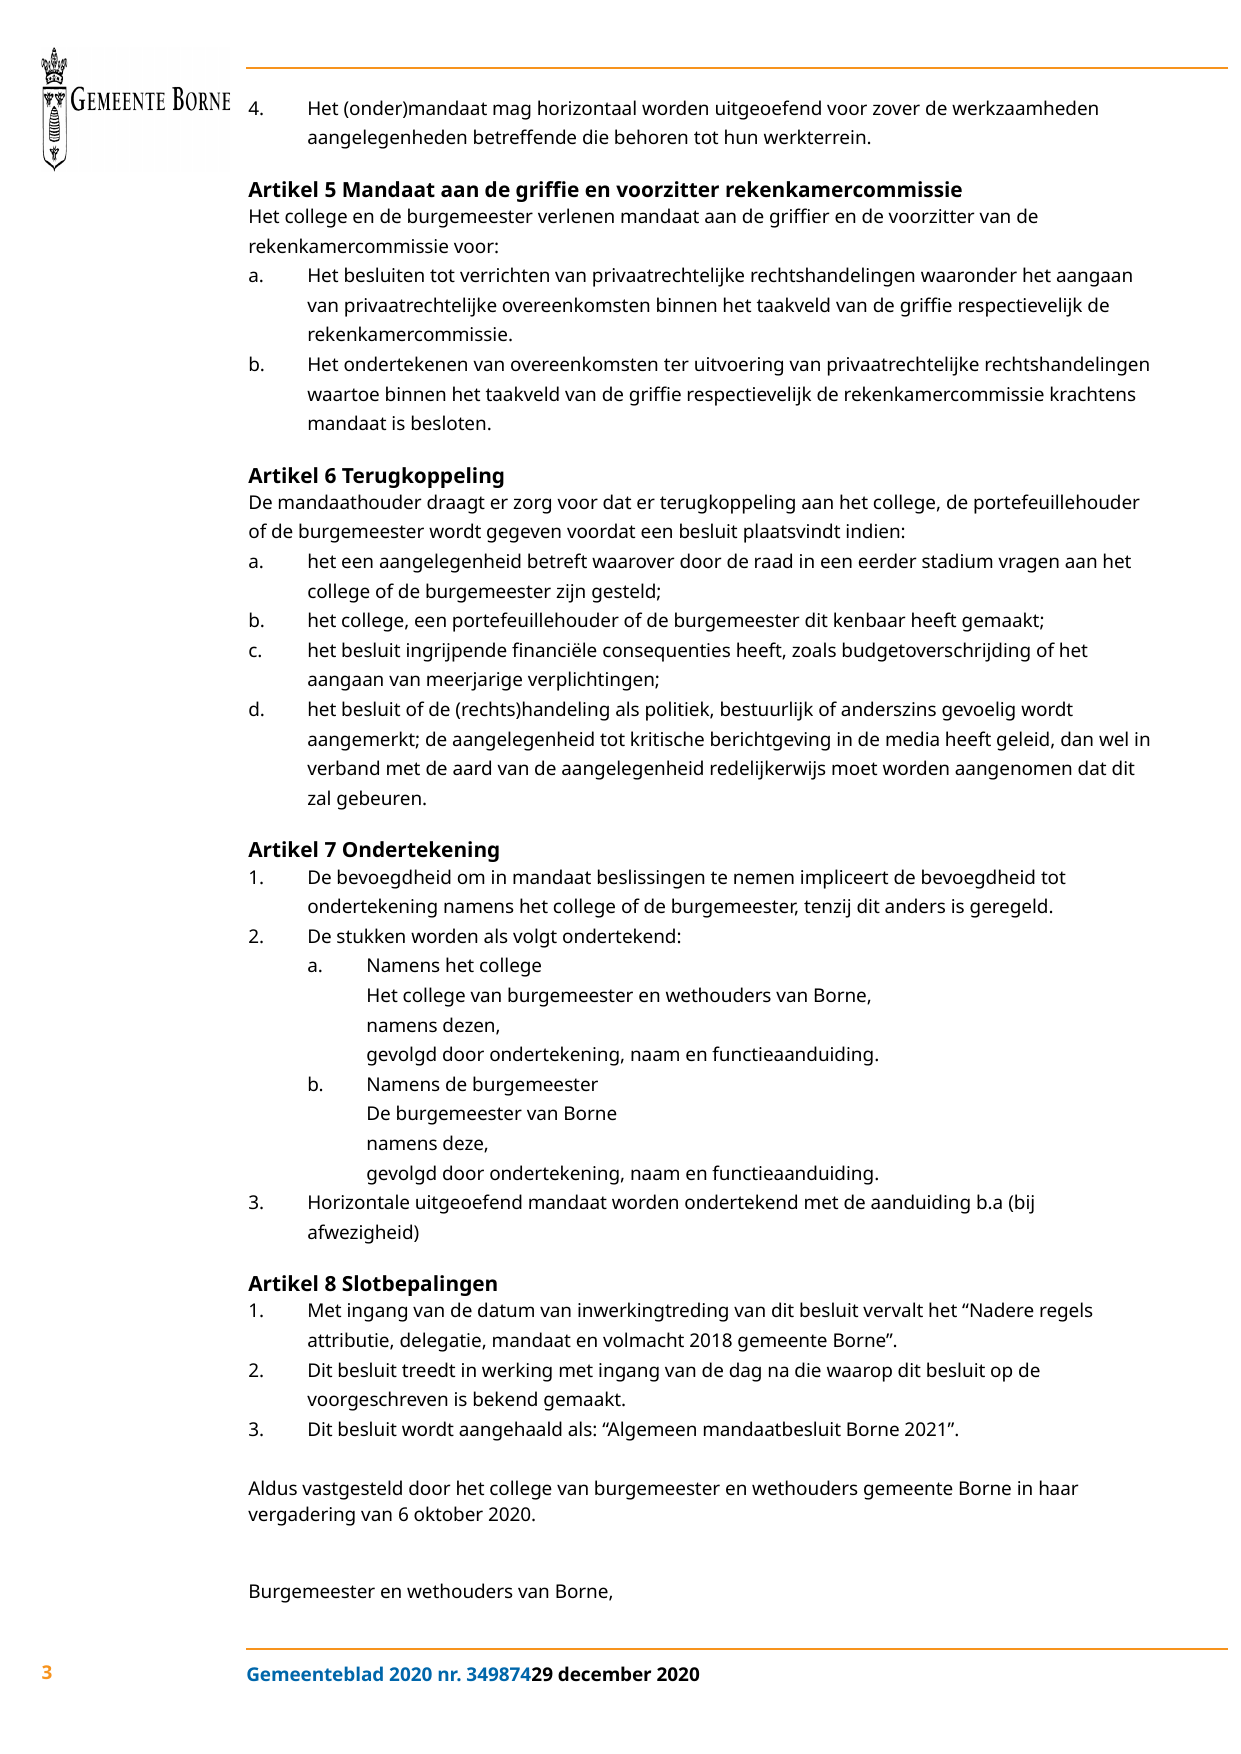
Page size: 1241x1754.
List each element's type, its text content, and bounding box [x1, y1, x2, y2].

list gevolgd door ondertekening, naam en functieaanduiding. [307, 1041, 1152, 1067]
list namens dezen, [307, 1012, 1152, 1037]
text Het college en de burgemeester verlenen mandaat aan de griffier en de voorzitter van de rekenkamercommissie voor: [248, 203, 1152, 258]
text Aldus vastgesteld door het college van burgemeester en wethouders gemeente Borne in haar vergadering van 6 oktober 2020. [248, 1475, 1152, 1527]
list Namens het college [307, 953, 1152, 978]
list Het besluiten tot verrichten van privaatrechtelijke rechtshandelingen waaronder het aangaan van privaatrechtelijke overeenkomsten binnen het taakveld van de griffie respectievelijk de rekenkamercommissie. [248, 262, 1152, 347]
list De bevoegdheid om in mandaat beslissingen te nemen impliceert de bevoegdheid tot ondertekening namens het college of de burgemeester, tenzij dit anders is geregeld. [248, 864, 1152, 919]
text Artikel 5 Mandaat aan de griffie en voorzitter rekenkamercommissie [248, 175, 1152, 203]
text Burgemeester en wethouders van Borne, [248, 1578, 1152, 1604]
list gevolgd door ondertekening, naam en functieaanduiding. [307, 1160, 1152, 1185]
list Dit besluit wordt aangehaald als: “Algemeen mandaatbesluit Borne 2021”. [248, 1416, 1152, 1442]
list Het ondertekenen van overeenkomsten ter uitvoering van privaatrechtelijke rechtshandelingen waartoe binnen het taakveld van de griffie respectievelijk de rekenkamercommissie krachtens mandaat is besloten. [248, 351, 1152, 436]
list het besluit ingrijpende financiële consequenties heeft, zoals budgetoverschrijding of het aangaan van meerjarige verplichtingen; [248, 637, 1152, 692]
list Dit besluit treedt in werking met ingang van de dag na die waarop dit besluit op de voorgeschreven is bekend gemaakt. [248, 1357, 1152, 1412]
text Artikel 8 Slotbepalingen [248, 1269, 1152, 1298]
text Artikel 7 Ondertekening [248, 835, 1152, 864]
list De stukken worden als volgt ondertekend: [248, 923, 1152, 949]
text Artikel 6 Terugkoppeling [248, 461, 1152, 489]
text of de burgemeester wordt gegeven voordat een besluit plaatsvindt indien: [248, 519, 1152, 544]
list namens deze, [307, 1130, 1152, 1156]
list Het (onder)mandaat mag horizontaal worden uitgeoefend voor zover de werkzaamheden aangelegenheden betreffende die behoren tot hun werkterrein. [248, 95, 1152, 150]
list het besluit of de (rechts)handeling als politiek, bestuurlijk of anderszins gevoelig wordt aangemerkt; de aangelegenheid tot kritische berichtgeving in de media heeft geleid, dan wel in verband met de aard van de aangelegenheid redelijkerwijs moet worden aangenomen dat dit zal gebeuren. [248, 696, 1152, 811]
text De mandaathouder draagt er zorg voor dat er terugkoppeling aan het college, de portefeuillehouder [248, 489, 1152, 515]
list Het college van burgemeester en wethouders van Borne, [307, 982, 1152, 1008]
picture [41, 47, 231, 172]
list Horizontale uitgeoefend mandaat worden ondertekend met de aanduiding b.a (bij afwezigheid) [248, 1189, 1152, 1244]
list het college, een portefeuillehouder of de burgemeester dit kenbaar heeft gemaakt; [248, 607, 1152, 633]
list De burgemeester van Borne [307, 1101, 1152, 1126]
list Met ingang van de datum van inwerkingtreding van dit besluit vervalt het “Nadere regels attributie, delegatie, mandaat en volmacht 2018 gemeente Borne”. [248, 1298, 1152, 1353]
list het een aangelegenheid betreft waarover door de raad in een eerder stadium vragen aan het college of de burgemeester zijn gesteld; [248, 548, 1152, 604]
list Namens de burgemeester [307, 1071, 1152, 1097]
